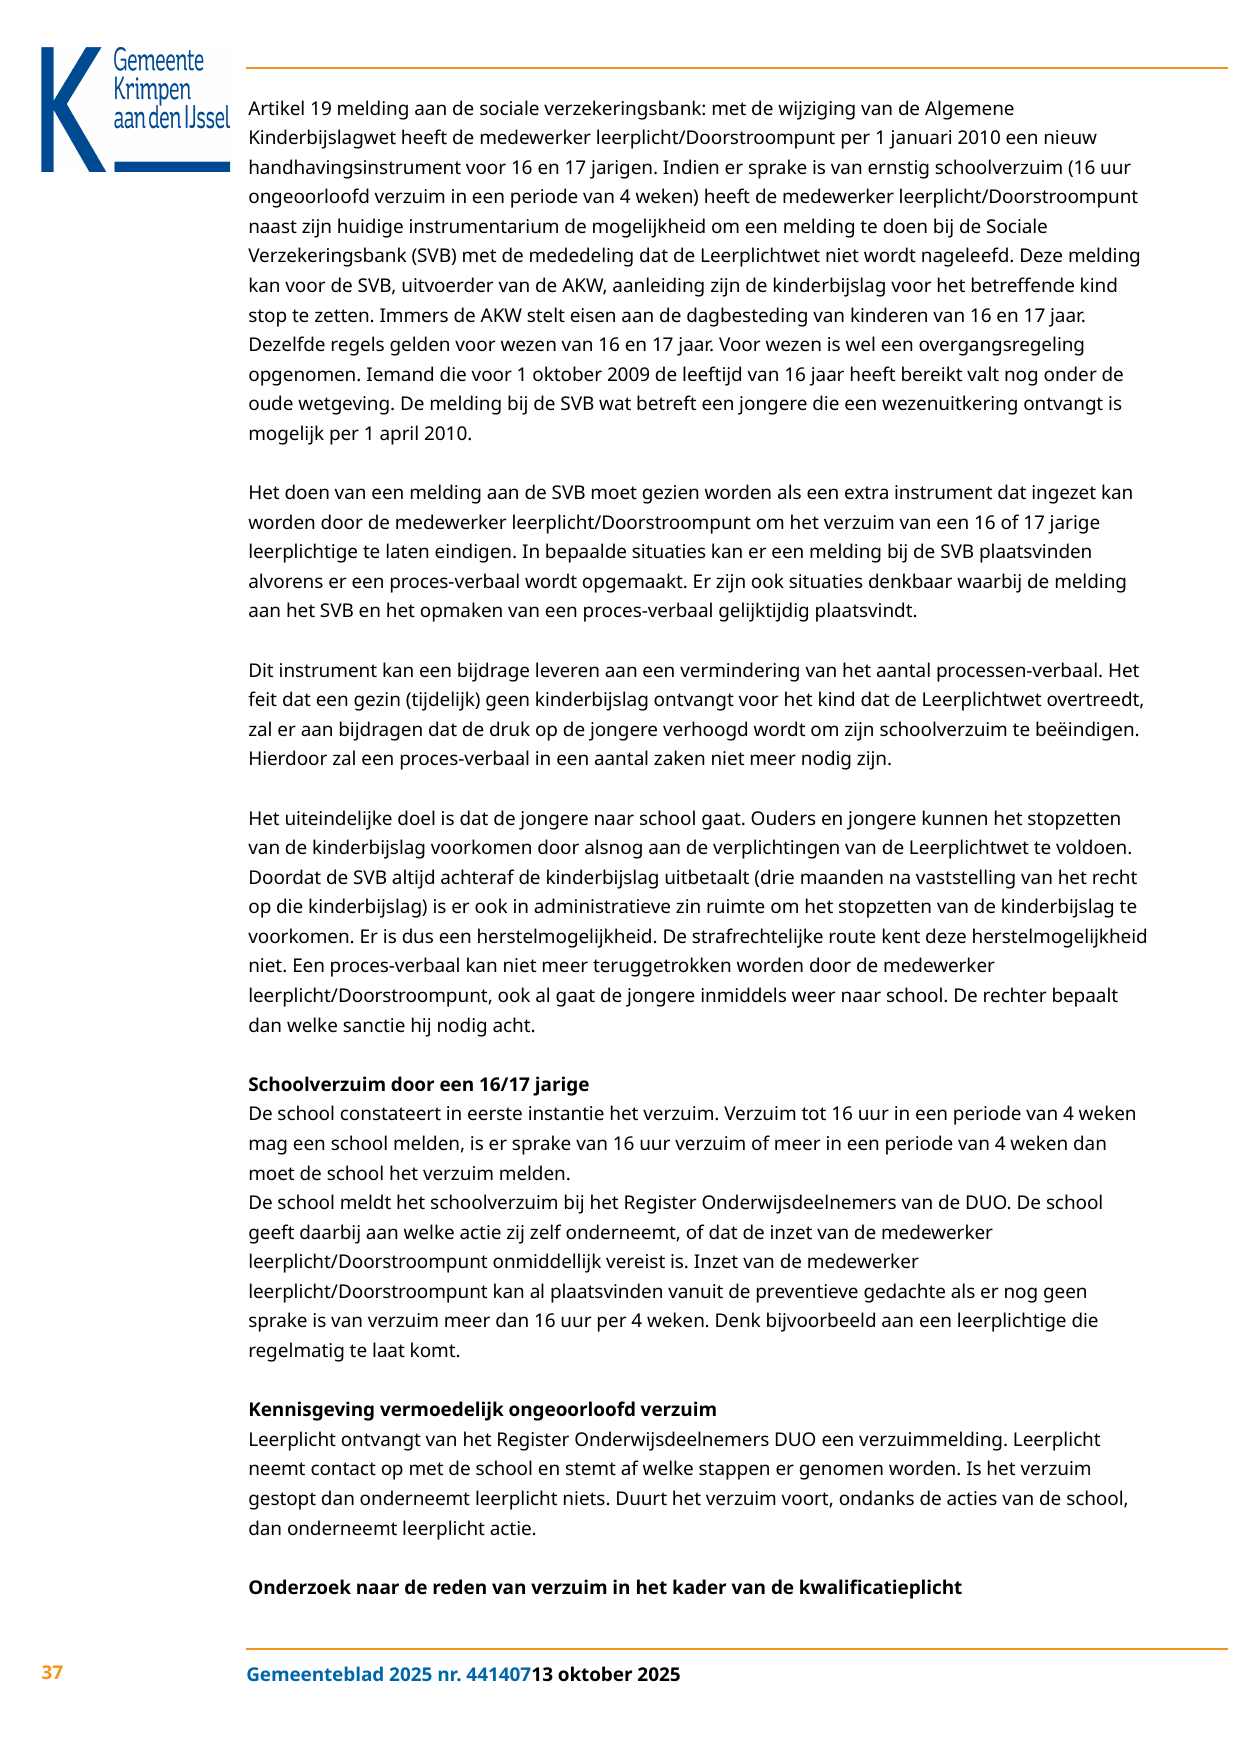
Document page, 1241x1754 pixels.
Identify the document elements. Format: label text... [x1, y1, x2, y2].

text Artikel 19 melding aan de sociale verzekeringsbank: met de wijziging van de Algemene Kinderbijslagwet heeft de medewerker leerplicht/Doorstroompunt per 1 januari 2010 een nieuw handhavingsinstrument voor 16 en 17 jarigen. Indien er sprake is van ernstig schoolverzuim (16 uur ongeoorloofd verzuim in een periode van 4 weken) heeft de medewerker leerplicht/Doorstroompunt naast zijn huidige instrumentarium de mogelijkheid om een melding te doen bij de Sociale Verzekeringsbank (SVB) met de mededeling dat de Leerplichtwet niet wordt nageleefd. Deze melding kan voor de SVB, uitvoerder van de AKW, aanleiding zijn de kinderbijslag voor het betreffende kind stop te zetten. Immers de AKW stelt eisen aan de dagbesteding van kinderen van 16 en 17 jaar. Dezelfde regels gelden voor wezen van 16 en 17 jaar. Voor wezen is wel een overgangsregeling opgenomen. Iemand die voor 1 oktober 2009 de leeftijd van 16 jaar heeft bereikt valt nog onder de oude wetgeving. De melding bij de SVB wat betreft een jongere die een wezenuitkering ontvangt is mogelijk per 1 april 2010. [248, 95, 1152, 446]
text Schoolverzuim door een 16/17 jarige [248, 1071, 1152, 1097]
text Leerplicht ontvangt van het Register Onderwijsdeelnemers DUO een verzuimmelding. Leerplicht neemt contact op met de school en stemt af welke stappen er genomen worden. Is het verzuim gestopt dan onderneemt leerplicht niets. Duurt het verzuim voort, ondanks de acties van de school, dan onderneemt leerplicht actie. [248, 1426, 1152, 1541]
text De school constateert in eerste instantie het verzuim. Verzuim tot 16 uur in een periode van 4 weken mag een school melden, is er sprake van 16 uur verzuim of meer in een periode van 4 weken dan moet de school het verzuim melden. [248, 1101, 1152, 1186]
text Dit instrument kan een bijdrage leveren aan een vermindering van het aantal processen-verbaal. Het feit dat een gezin (tijdelijk) geen kinderbijslag ontvangt voor het kind dat de Leerplichtwet overtreedt, zal er aan bijdragen dat de druk op de jongere verhoogd wordt om zijn schoolverzuim te beëindigen. Hierdoor zal een proces-verbaal in een aantal zaken niet meer nodig zijn. [248, 657, 1152, 771]
text Kennisgeving vermoedelijk ongeoorloofd verzuim [248, 1396, 1152, 1422]
text Onderzoek naar de reden van verzuim in het kader van de kwalificatieplicht [248, 1574, 1152, 1600]
text Het doen van een melding aan de SVB moet gezien worden als een extra instrument dat ingezet kan worden door de medewerker leerplicht/Doorstroompunt om het verzuim van een 16 of 17 jarige leerplichtige te laten eindigen. In bepaalde situaties kan er een melding bij de SVB plaatsvinden alvorens er een proces-verbaal wordt opgemaakt. Er zijn ook situaties denkbaar waarbij de melding aan het SVB en het opmaken van een proces-verbaal gelijktijdig plaatsvindt. [248, 479, 1152, 623]
text De school meldt het schoolverzuim bij het Register Onderwijsdeelnemers van de DUO. De school geeft daarbij aan welke actie zij zelf onderneemt, of dat de inzet van de medewerker leerplicht/Doorstroompunt onmiddellijk vereist is. Inzet van de medewerker leerplicht/Doorstroompunt kan al plaatsvinden vanuit de preventieve gedachte als er nog geen sprake is van verzuim meer dan 16 uur per 4 weken. Denk bijvoorbeeld aan een leerplichtige die regelmatig te laat komt. [248, 1189, 1152, 1363]
text Het uiteindelijke doel is dat de jongere naar school gaat. Ouders en jongere kunnen het stopzetten van de kinderbijslag voorkomen door alsnog aan de verplichtingen van de Leerplichtwet te voldoen. Doordat de SVB altijd achteraf de kinderbijslag uitbetaalt (drie maanden na vaststelling van het recht op die kinderbijslag) is er ook in administratieve zin ruimte om het stopzetten van de kinderbijslag te voorkomen. Er is dus een herstelmogelijkheid. De strafrechtelijke route kent deze herstelmogelijkheid niet. Een proces-verbaal kan niet meer teruggetrokken worden door de medewerker leerplicht/Doorstroompunt, ook al gaat de jongere inmiddels weer naar school. De rechter bepaalt dan welke sanctie hij nodig acht. [248, 805, 1152, 1038]
picture [41, 47, 231, 172]
